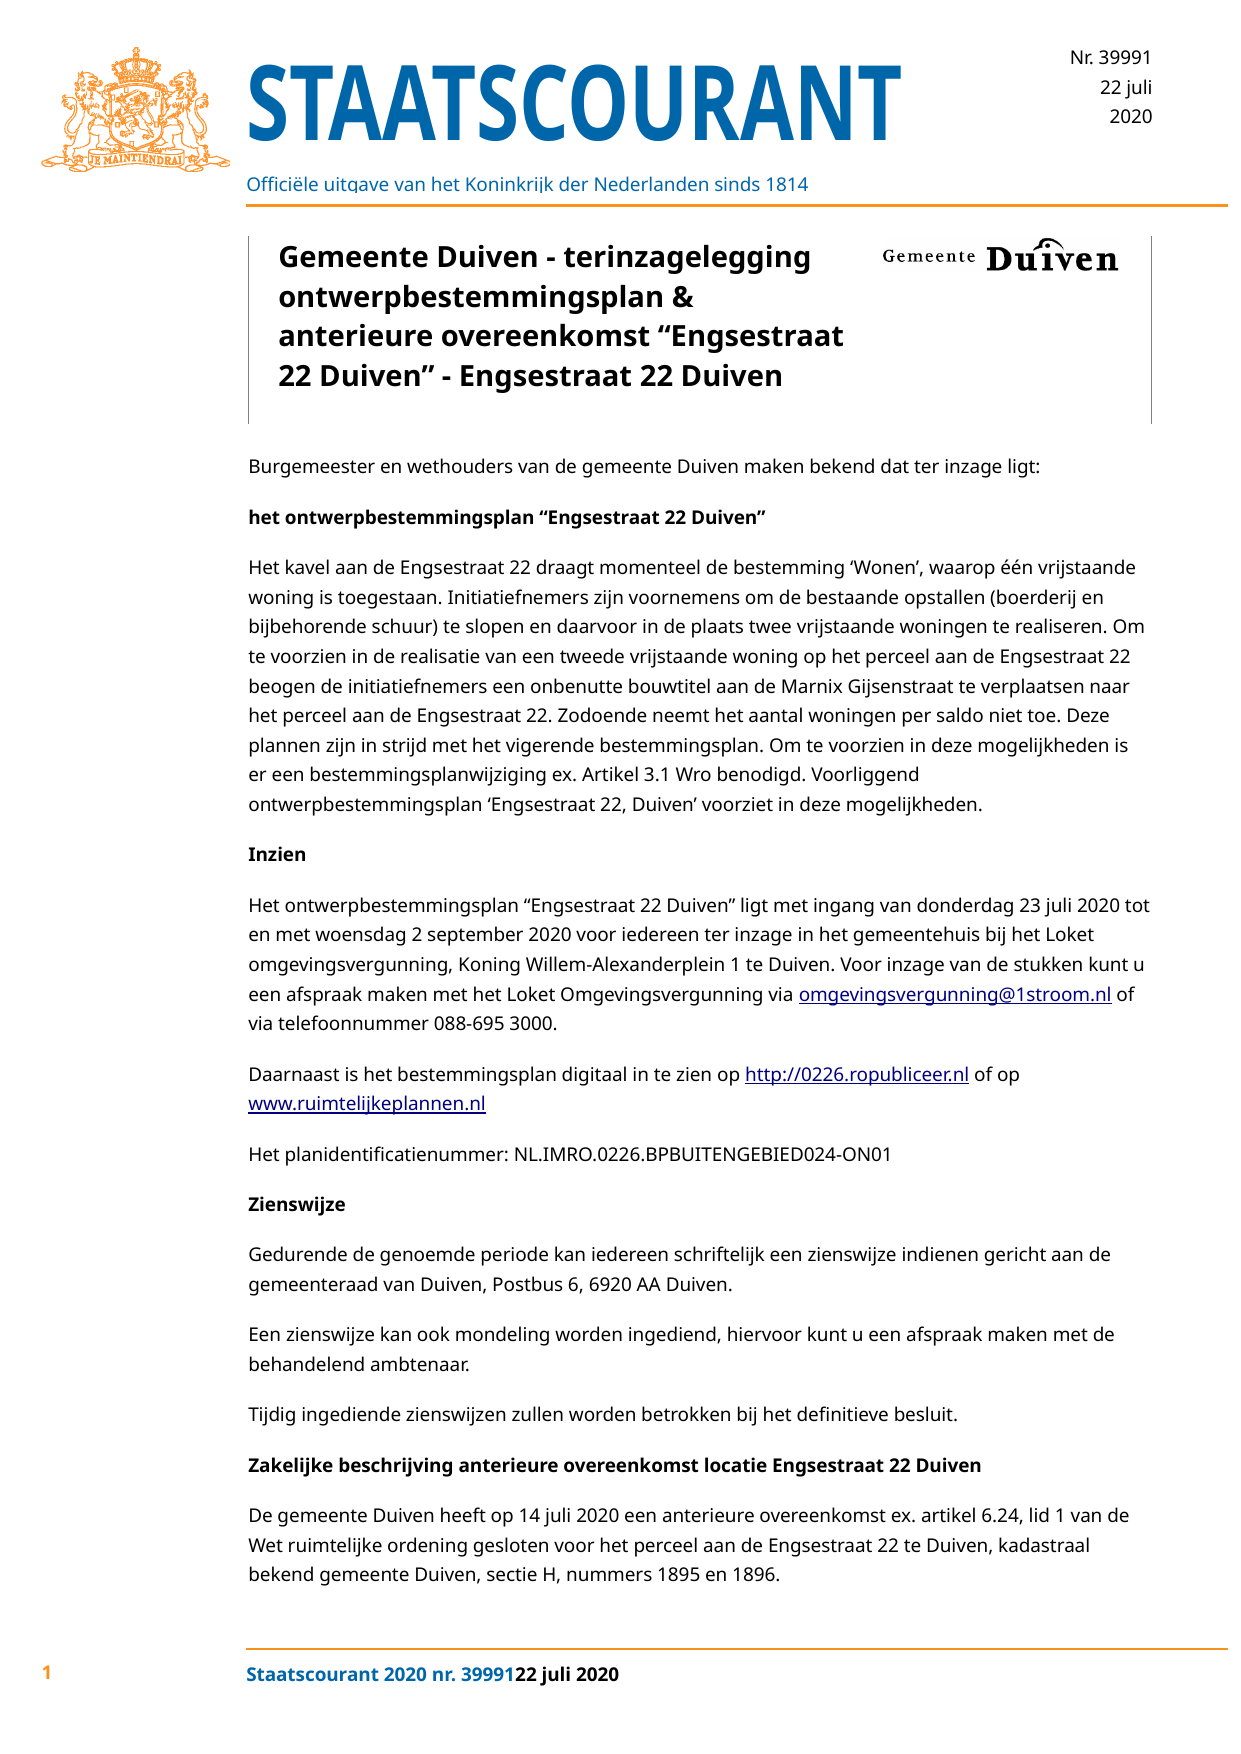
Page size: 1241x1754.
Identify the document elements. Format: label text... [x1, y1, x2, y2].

text Inzien [248, 842, 1152, 867]
text het ontwerpbestemmingsplan “Engsestraat 22 Duiven” [248, 504, 1152, 530]
text Een zienswijze kan ook mondeling worden ingediend, hiervoor kunt u een afspraak maken met de behandelend ambtenaar. [248, 1322, 1152, 1377]
text Het kavel aan de Engsestraat 22 draagt momenteel de bestemming ‘Wonen’, waarop één vrijstaande woning is toegestaan. Initiatiefnemers zijn voornemens om de bestaande opstallen (boerderij en bijbehorende schuur) te slopen en daarvoor in de plaats twee vrijstaande woningen te realiseren. Om te voorzien in de realisatie van een tweede vrijstaande woning op het perceel aan de Engsestraat 22 beogen de initiatiefnemers een onbenutte bouwtitel aan de Marnix Gijsenstraat te verplaatsen naar het perceel aan de Engsestraat 22. Zodoende neemt het aantal woningen per saldo niet toe. Deze plannen zijn in strijd met het vigerende bestemmingsplan. Om te voorzien in deze mogelijkheden is er een bestemmingsplanwijziging ex. Artikel 3.1 Wro benodigd. Voorliggend ontwerpbestemmingsplan ‘Engsestraat 22, Duiven’ voorziet in deze mogelijkheden. [248, 554, 1152, 817]
picture [882, 236, 1119, 271]
picture [41, 47, 231, 172]
table_header [850, 236, 1151, 424]
text Gedurende de genoemde periode kan iedereen schriftelijk een zienswijze indienen gericht aan de gemeenteraad van Duiven, Postbus 6, 6920 AA Duiven. [248, 1242, 1152, 1297]
text Burgemeester en wethouders van de gemeente Duiven maken bekend dat ter inzage ligt: [248, 454, 1152, 479]
text Het ontwerpbestemmingsplan “Engsestraat 22 Duiven” ligt met ingang van donderdag 23 juli 2020 tot en met woensdag 2 september 2020 voor iedereen ter inzage in het gemeentehuis bij het Loket omgevingsvergunning, Koning Willem-Alexanderplein 1 te Duiven. Voor inzage van de stukken kunt u een afspraak maken met het Loket Omgevingsvergunning via omgevingsvergunning@1stroom.nl of via telefoonnummer 088-695 3000. [248, 892, 1152, 1036]
table_header Gemeente Duiven - terinzagelegging ontwerpbestemmingsplan & anterieure overeenkomst “Engsestraat 22 Duiven” - Engsestraat 22 Duiven [249, 236, 850, 424]
text Zakelijke beschrijving anterieure overeenkomst locatie Engsestraat 22 Duiven [248, 1452, 1152, 1478]
text Daarnaast is het bestemmingsplan digitaal in te zien op http://0226.ropubliceer.nl of op www.ruimtelijkeplannen.nl [248, 1061, 1152, 1116]
text Zienswijze [248, 1191, 1152, 1217]
text De gemeente Duiven heeft op 14 juli 2020 een anterieure overeenkomst ex. artikel 6.24, lid 1 van de Wet ruimtelijke ordening gesloten voor het perceel aan de Engsestraat 22 te Duiven, kadastraal bekend gemeente Duiven, sectie H, nummers 1895 en 1896. [248, 1502, 1152, 1587]
text Het planidentificatienummer: NL.IMRO.0226.BPBUITENGEBIED024-ON01 [248, 1141, 1152, 1166]
text Tijdig ingediende zienswijzen zullen worden betrokken bij het definitieve besluit. [248, 1402, 1152, 1427]
